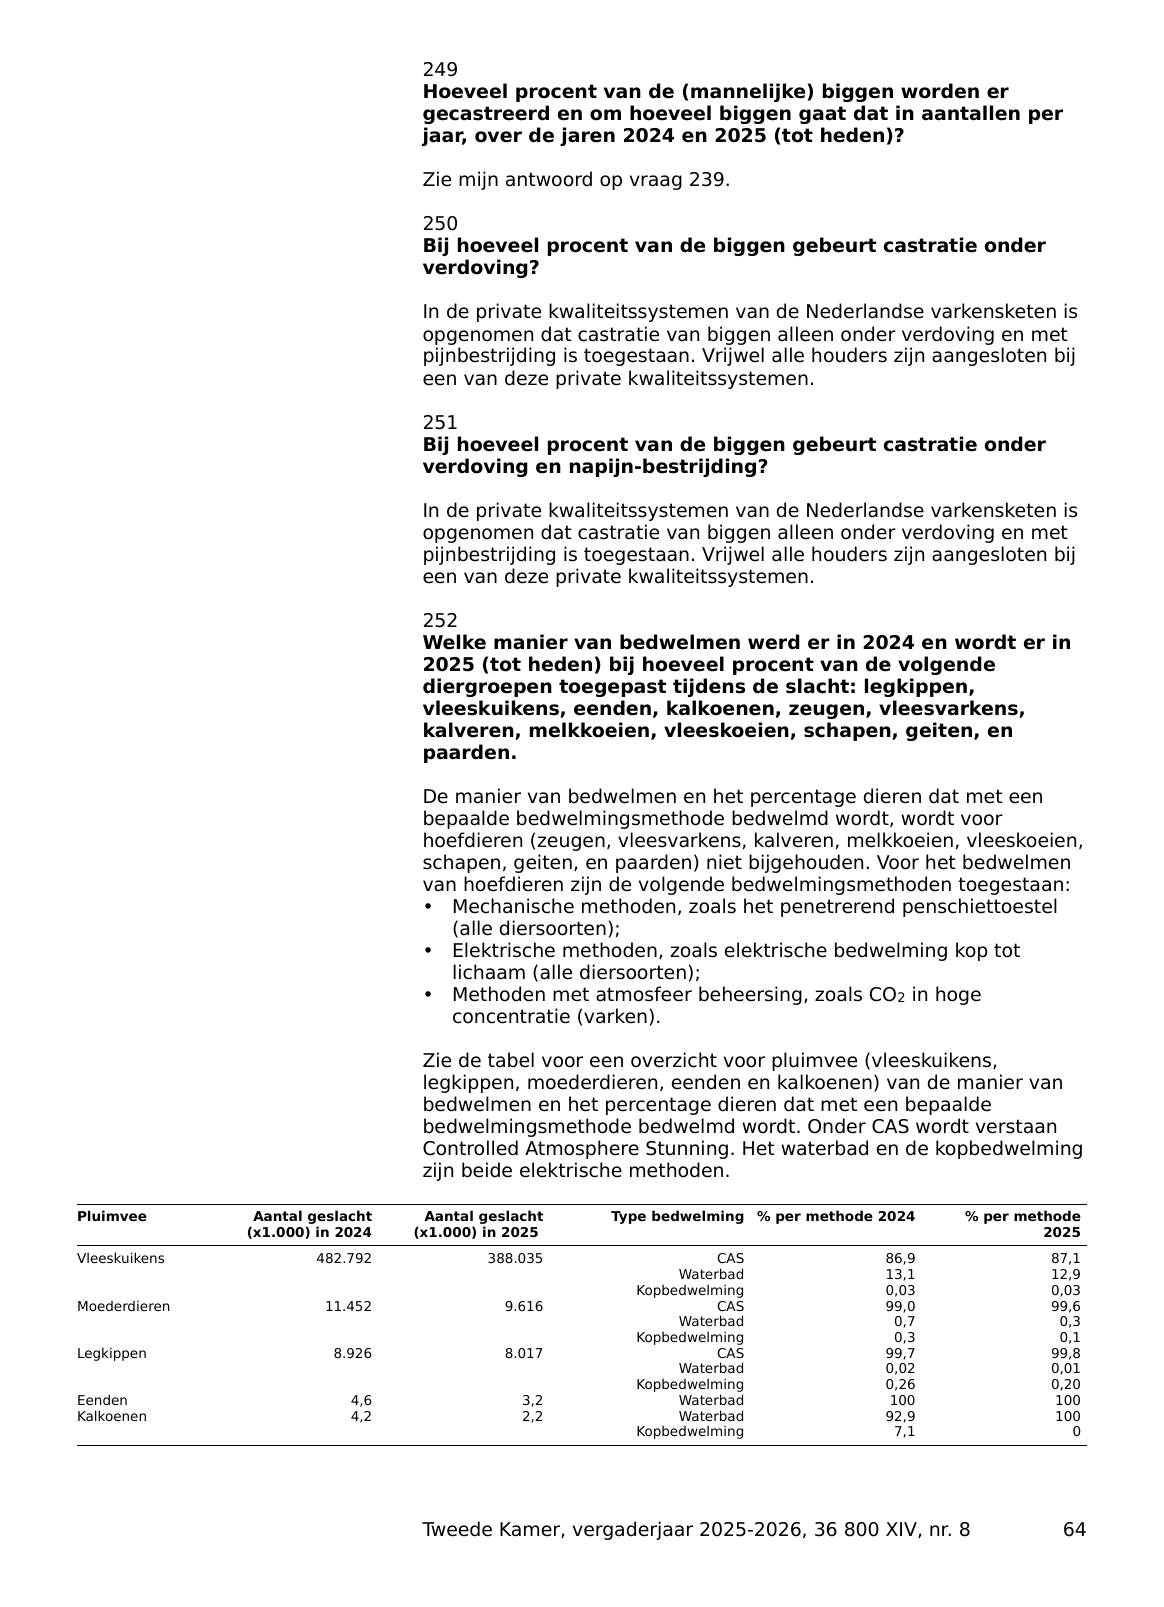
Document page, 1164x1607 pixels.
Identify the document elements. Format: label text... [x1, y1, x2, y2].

table_cell Waterbad [549, 1409, 750, 1424]
table_header Type bedwelming [549, 1205, 750, 1245]
table_cell Waterbad [549, 1361, 750, 1377]
table_cell 100 [921, 1393, 1087, 1408]
table_cell Eenden [77, 1393, 207, 1408]
table_cell 0,02 [750, 1361, 921, 1377]
table_cell [77, 1377, 207, 1393]
table_cell 99,7 [750, 1346, 921, 1361]
table_cell 0,03 [921, 1283, 1087, 1298]
table_cell 12,9 [921, 1267, 1087, 1283]
table_cell 92,9 [750, 1409, 921, 1424]
table_cell 7,1 [750, 1424, 921, 1444]
text Bij hoeveel procent van de biggen gebeurt castratie onder verdoving en napijn-bestrijding? [422, 433, 1087, 477]
text 251 [422, 412, 1087, 433]
table_cell 0,20 [921, 1377, 1087, 1393]
table_cell 388.035 [378, 1246, 549, 1267]
table_cell CAS [549, 1346, 750, 1361]
table_cell 100 [750, 1393, 921, 1408]
table_cell [378, 1361, 549, 1377]
table_cell 0,1 [921, 1330, 1087, 1346]
table_cell 0,26 [750, 1377, 921, 1393]
table_cell Waterbad [549, 1393, 750, 1408]
table_cell Legkippen [77, 1346, 207, 1361]
table_cell Waterbad [549, 1267, 750, 1283]
table_cell 4,2 [207, 1409, 378, 1424]
table_header Pluimvee [77, 1205, 207, 1245]
table_cell 99,0 [750, 1298, 921, 1314]
table_cell 100 [921, 1409, 1087, 1424]
text • Methoden met atmosfeer beheersing, zoals CO2 in hoge concentratie (varken). [422, 984, 1087, 1028]
table_cell 482.792 [207, 1246, 378, 1267]
text Zie de tabel voor een overzicht voor pluimvee (vleeskuikens, legkippen, moederdieren, eenden en kalkoenen) van de manier van bedwelmen en het percentage dieren dat met een bepaalde bedwelmingsmethode bedwelmd wordt. Onder CAS wordt verstaan Controlled Atmosphere Stunning. Het waterbad en de kopbedwelming zijn beide elektrische methoden. [422, 1050, 1087, 1182]
table_cell 99,8 [921, 1346, 1087, 1361]
table_cell Kopbedwelming [549, 1330, 750, 1346]
text Hoeveel procent van de (mannelijke) biggen worden er gecastreerd en om hoeveel biggen gaat dat in aantallen per jaar, over de jaren 2024 en 2025 (tot heden)? [422, 81, 1087, 147]
table_cell [378, 1283, 549, 1298]
text Welke manier van bedwelmen werd er in 2024 en wordt er in 2025 (tot heden) bij hoeveel procent van de volgende diergroepen toegepast tijdens de slacht: legkippen, vleeskuikens, eenden, kalkoenen, zeugen, vleesvarkens, kalveren, melkkoeien, vleeskoeien, schapen, geiten, en paarden. [422, 632, 1087, 764]
table_cell 0,03 [750, 1283, 921, 1298]
table_cell [378, 1314, 549, 1330]
table_cell 0,3 [921, 1314, 1087, 1330]
table_cell [207, 1314, 378, 1330]
table_cell 86,9 [750, 1246, 921, 1267]
table_cell [207, 1330, 378, 1346]
table_cell Waterbad [549, 1314, 750, 1330]
table_cell 99,6 [921, 1298, 1087, 1314]
text De manier van bedwelmen en het percentage dieren dat met een bepaalde bedwelmingsmethode bedwelmd wordt, wordt voor hoefdieren (zeugen, vleesvarkens, kalveren, melkkoeien, vleeskoeien, schapen, geiten, en paarden) niet bijgehouden. Voor het bedwelmen van hoefdieren zijn de volgende bedwelmingsmethoden toegestaan: [422, 786, 1087, 896]
table_cell [378, 1424, 549, 1444]
text • Elektrische methoden, zoals elektrische bedwelming kop tot lichaam (alle diersoorten); [422, 940, 1087, 984]
table_cell 3,2 [378, 1393, 549, 1408]
table_cell Moederdieren [77, 1298, 207, 1314]
table_cell [207, 1283, 378, 1298]
text In de private kwaliteitssystemen van de Nederlandse varkensketen is opgenomen dat castratie van biggen alleen onder verdoving en met pijnbestrijding is toegestaan. Vrijwel alle houders zijn aangesloten bij een van deze private kwaliteitssystemen. [422, 301, 1087, 389]
table_cell 0 [921, 1424, 1087, 1444]
table_cell [207, 1424, 378, 1444]
text • Mechanische methoden, zoals het penetrerend penschiettoestel (alle diersoorten); [422, 896, 1087, 940]
table_cell [207, 1361, 378, 1377]
table_cell [77, 1283, 207, 1298]
table_cell Kopbedwelming [549, 1424, 750, 1444]
table_cell 87,1 [921, 1246, 1087, 1267]
table_cell [77, 1330, 207, 1346]
table_cell 13,1 [750, 1267, 921, 1283]
table_cell CAS [549, 1246, 750, 1267]
table_cell 2,2 [378, 1409, 549, 1424]
table_header % per methode 2024 [750, 1205, 921, 1245]
text 252 [422, 610, 1087, 632]
table_cell Kalkoenen [77, 1409, 207, 1424]
text Bij hoeveel procent van de biggen gebeurt castratie onder verdoving? [422, 235, 1087, 279]
table_cell 0,01 [921, 1361, 1087, 1377]
table_header % per methode 2025 [921, 1205, 1087, 1245]
table_cell Kopbedwelming [549, 1283, 750, 1298]
table_cell [77, 1424, 207, 1444]
table_cell [207, 1267, 378, 1283]
table_cell [378, 1330, 549, 1346]
table_cell 0,7 [750, 1314, 921, 1330]
text Zie mijn antwoord op vraag 239. [422, 169, 1087, 191]
text 249 [422, 59, 1087, 81]
table_cell [207, 1377, 378, 1393]
table_header Aantal geslacht (x1.000) in 2024 [207, 1205, 378, 1245]
table_cell [77, 1314, 207, 1330]
table_cell Vleeskuikens [77, 1246, 207, 1267]
table_cell [77, 1361, 207, 1377]
table_cell 11.452 [207, 1298, 378, 1314]
text In de private kwaliteitssystemen van de Nederlandse varkensketen is opgenomen dat castratie van biggen alleen onder verdoving en met pijnbestrijding is toegestaan. Vrijwel alle houders zijn aangesloten bij een van deze private kwaliteitssystemen. [422, 500, 1087, 588]
table_cell 8.926 [207, 1346, 378, 1361]
table_cell CAS [549, 1298, 750, 1314]
text 250 [422, 213, 1087, 235]
table_cell [378, 1267, 549, 1283]
table_cell Kopbedwelming [549, 1377, 750, 1393]
table_cell [77, 1267, 207, 1283]
table_cell 0,3 [750, 1330, 921, 1346]
table_header Aantal geslacht (x1.000) in 2025 [378, 1205, 549, 1245]
table_cell 4,6 [207, 1393, 378, 1408]
table_cell 9.616 [378, 1298, 549, 1314]
table_cell 8.017 [378, 1346, 549, 1361]
table_cell [378, 1377, 549, 1393]
